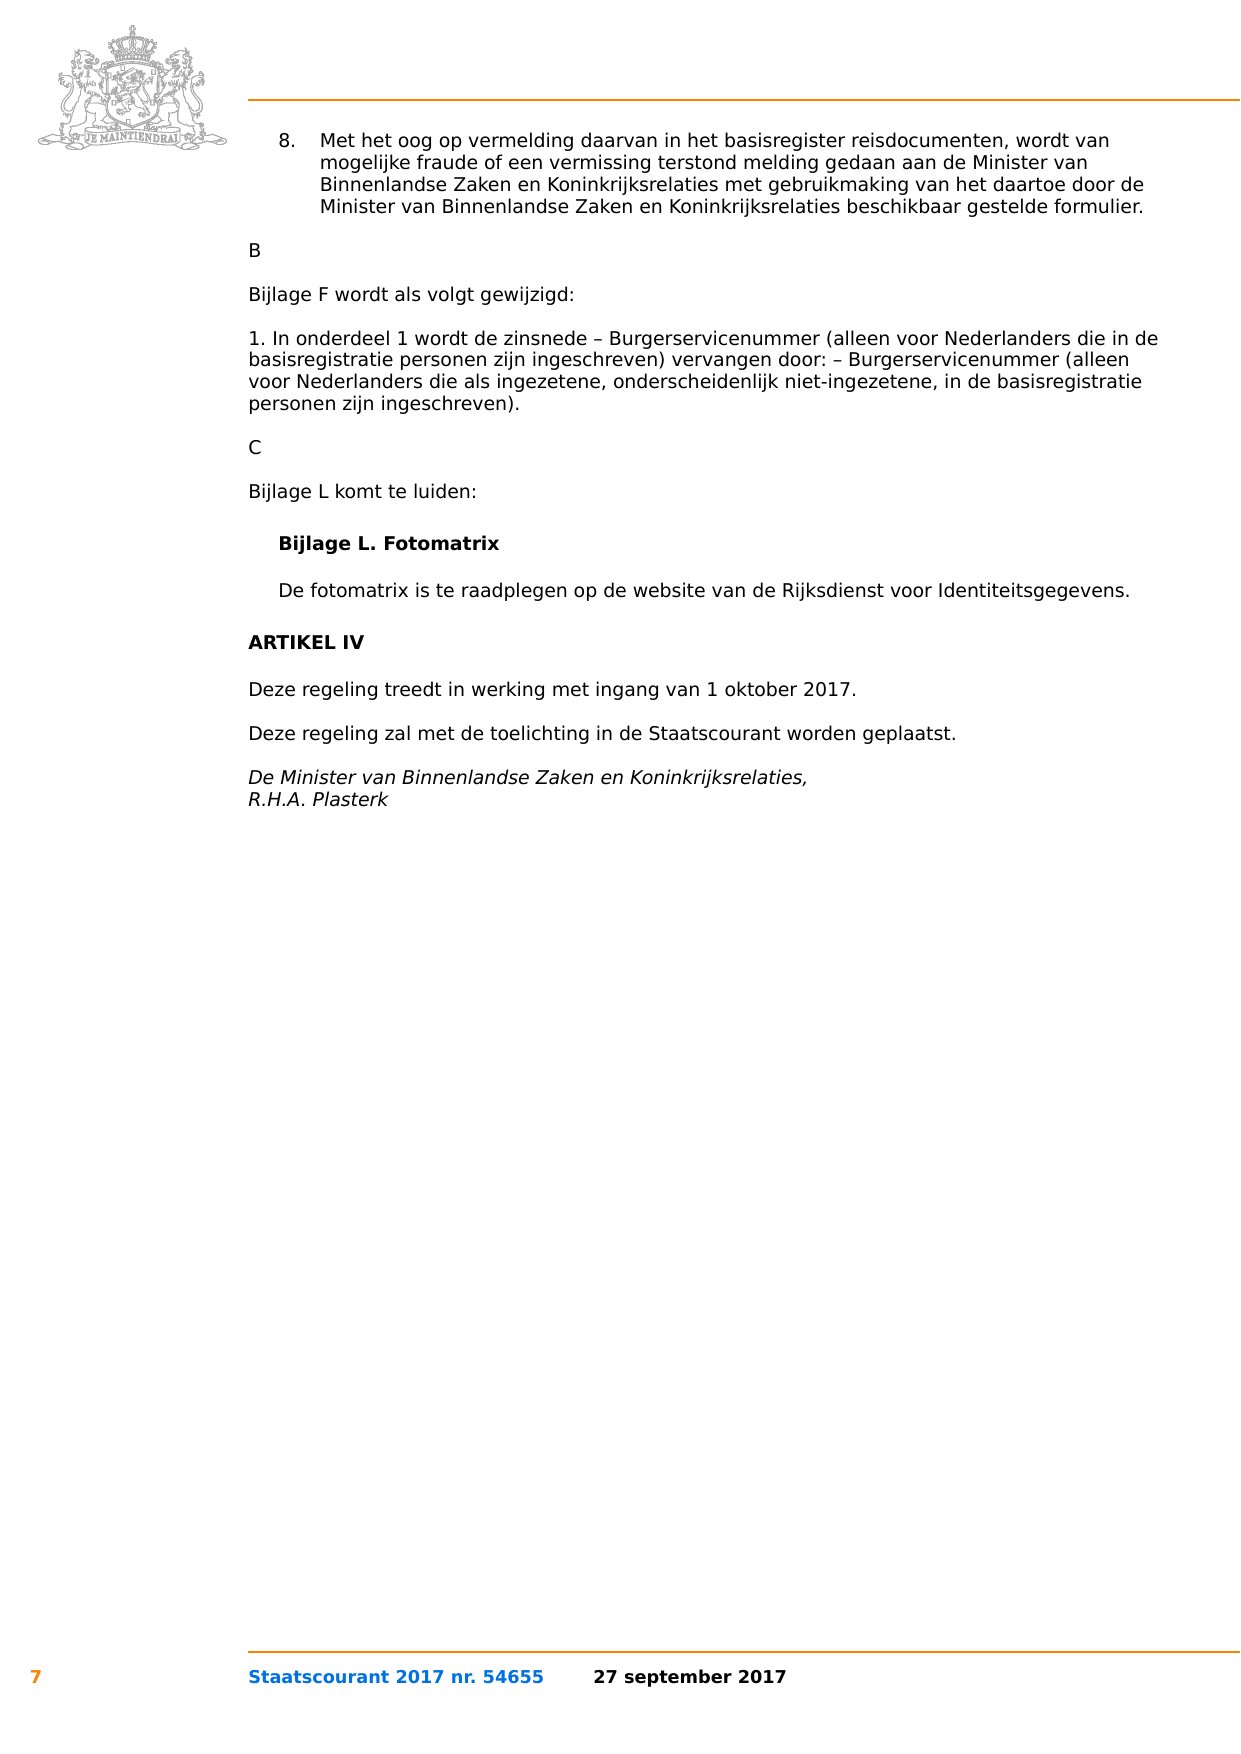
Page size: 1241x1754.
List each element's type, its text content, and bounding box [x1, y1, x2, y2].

picture [38, 25, 227, 150]
text B [248, 240, 1163, 262]
text De fotomatrix is te raadplegen op de website van de Rijksdienst voor Identiteitsgegevens. [278, 580, 1163, 602]
text 8. Met het oog op vermelding daarvan in het basisregister reisdocumenten, wordt van mogelijke fraude of een vermissing terstond melding gedaan aan de Minister van Binnenlandse Zaken en Koninkrijksrelaties met gebruikmaking van het daartoe door de Minister van Binnenlandse Zaken en Koninkrijksrelaties beschikbaar gestelde formulier. [278, 130, 1163, 218]
text C [248, 437, 1163, 459]
text 1. In onderdeel 1 wordt de zinsnede – Burgerservicenummer (alleen voor Nederlanders die in de basisregistratie personen zijn ingeschreven) vervangen door: – Burgerservicenummer (alleen voor Nederlanders die als ingezetene, onderscheidenlijk niet-ingezetene, in de basisregistratie personen zijn ingeschreven). [248, 327, 1163, 415]
text Bijlage L komt te luiden: [248, 481, 1163, 503]
text Deze regeling treedt in werking met ingang van 1 oktober 2017. [248, 679, 1163, 701]
subtitle Bijlage L. Fotomatrix [278, 533, 1163, 555]
subtitle ARTIKEL IV [248, 632, 1163, 654]
text Deze regeling zal met de toelichting in de Staatscourant worden geplaatst. [248, 723, 1163, 745]
text De Minister van Binnenlandse Zaken en Koninkrijksrelaties, R.H.A. Plasterk [248, 767, 1163, 811]
text Bijlage F wordt als volgt gewijzigd: [248, 283, 1163, 306]
